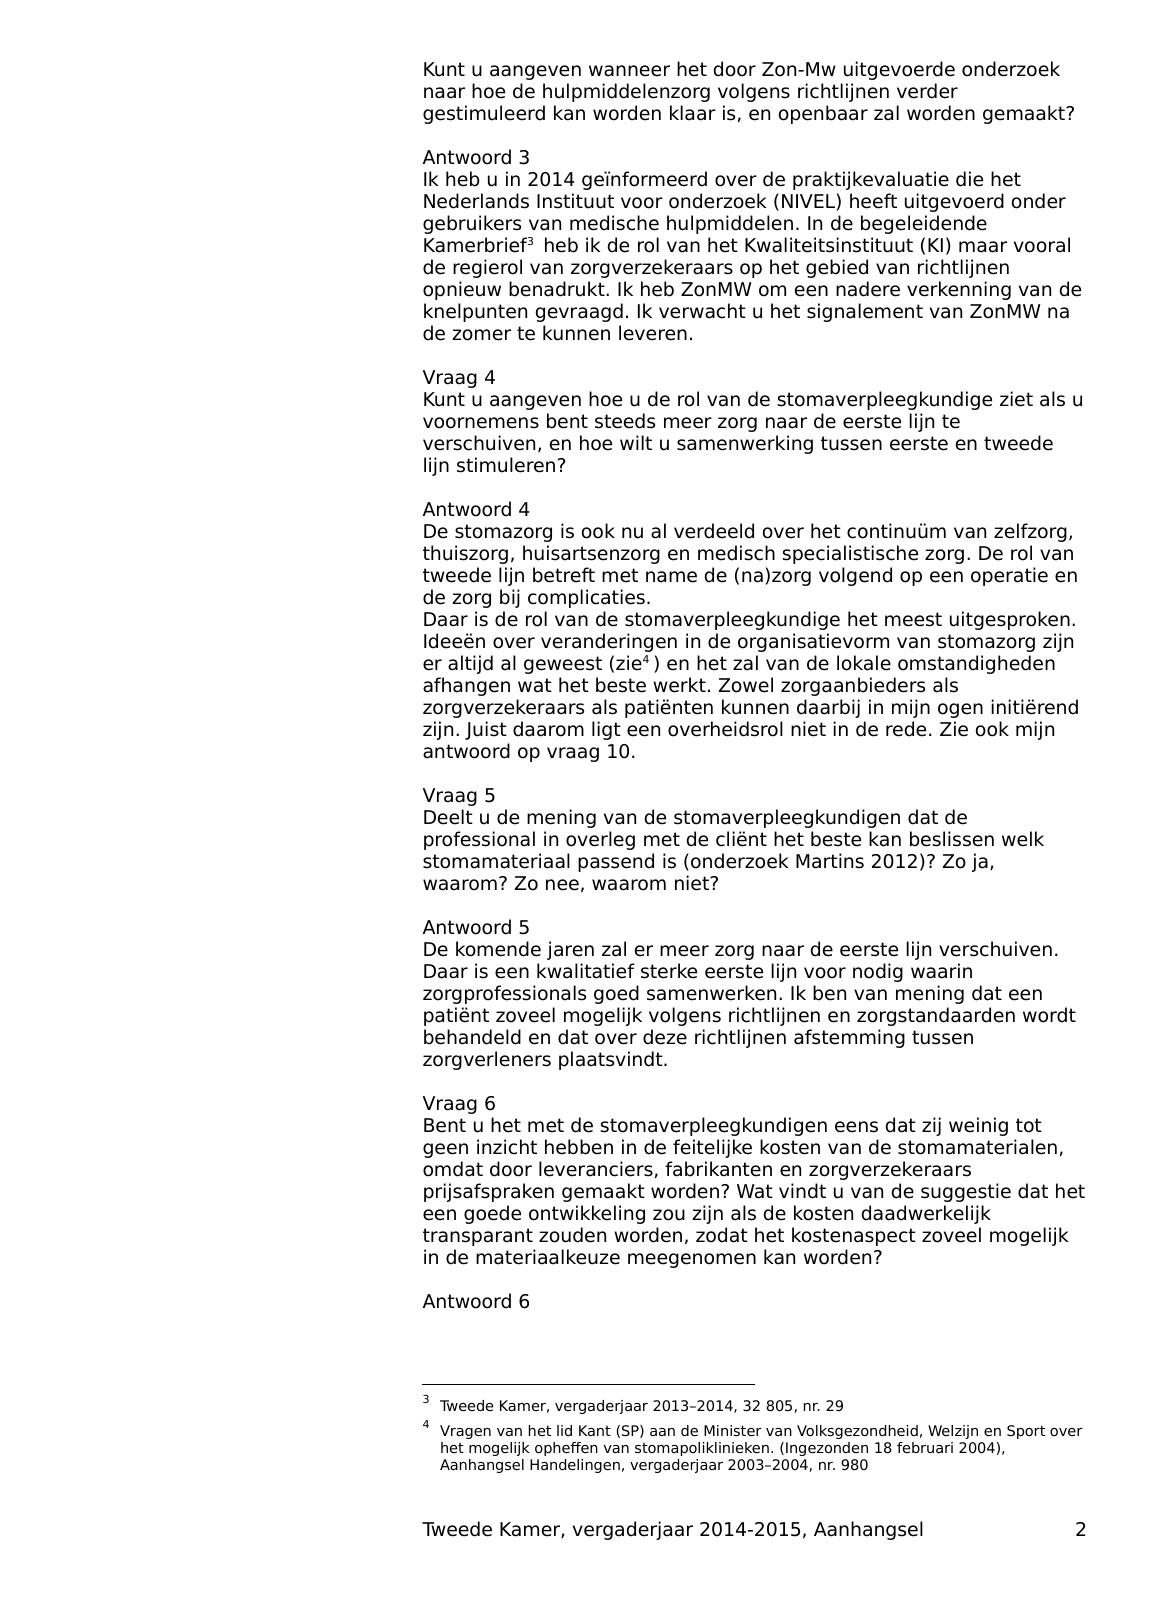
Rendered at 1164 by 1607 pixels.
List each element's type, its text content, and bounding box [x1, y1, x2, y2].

text Daar is de rol van de stomaverpleegkundige het meest uitgesproken. Ideeën over veranderingen in de organisatievorm van stomazorg zijn er altijd al geweest (zie) en het zal van de lokale omstandigheden afhangen wat het beste werkt. Zowel zorgaanbieders als zorgverzekeraars als patiënten kunnen daarbij in mijn ogen initiërend zijn. Juist daarom ligt een overheidsrol niet in de rede. Zie ook mijn antwoord op vraag 10. [422, 609, 1087, 763]
text Vraag 6 [422, 1093, 1087, 1115]
text Antwoord 5 [422, 917, 1087, 939]
text Deelt u de mening van de stomaverpleegkundigen dat de professional in overleg met de cliënt het beste kan beslissen welk stomamateriaal passend is (onderzoek Martins 2012)? Zo ja, waarom? Zo nee, waarom niet? [422, 807, 1087, 895]
text Ik heb u in 2014 geïnformeerd over de praktijkevaluatie die het Nederlands Instituut voor onderzoek (NIVEL) heeft uitgevoerd onder gebruikers van medische hulpmiddelen. In de begeleidende Kamerbrief heb ik de rol van het Kwaliteitsinstituut (KI) maar vooral de regierol van zorgverzekeraars op het gebied van richtlijnen opnieuw benadrukt. Ik heb ZonMW om een nadere verkenning van de knelpunten gevraagd. Ik verwacht u het signalement van ZonMW na de zomer te kunnen leveren. [422, 169, 1087, 345]
text Antwoord 3 [422, 147, 1087, 169]
text Vraag 4 [422, 367, 1087, 389]
text De stomazorg is ook nu al verdeeld over het continuüm van zelfzorg, thuiszorg, huisartsenzorg en medisch specialistische zorg. De rol van tweede lijn betreft met name de (na)zorg volgend op een operatie en de zorg bij complicaties. [422, 521, 1087, 609]
text Tweede Kamer, vergaderjaar 2013–2014, 32 805, nr. 29 [422, 1393, 1087, 1416]
text De komende jaren zal er meer zorg naar de eerste lijn verschuiven. Daar is een kwalitatief sterke eerste lijn voor nodig waarin zorgprofessionals goed samenwerken. Ik ben van mening dat een patiënt zoveel mogelijk volgens richtlijnen en zorgstandaarden wordt behandeld en dat over deze richtlijnen afstemming tussen zorgverleners plaatsvindt. [422, 939, 1087, 1071]
text Vraag 5 [422, 785, 1087, 807]
text Bent u het met de stomaverpleegkundigen eens dat zij weinig tot geen inzicht hebben in de feitelijke kosten van de stomamaterialen, omdat door leveranciers, fabrikanten en zorgverzekeraars prijsafspraken gemaakt worden? Wat vindt u van de suggestie dat het een goede ontwikkeling zou zijn als de kosten daadwerkelijk transparant zouden worden, zodat het kostenaspect zoveel mogelijk in de materiaalkeuze meegenomen kan worden? [422, 1115, 1087, 1269]
text Kunt u aangeven wanneer het door Zon-Mw uitgevoerde onderzoek naar hoe de hulpmiddelenzorg volgens richtlijnen verder gestimuleerd kan worden klaar is, en openbaar zal worden gemaakt? [422, 59, 1087, 125]
text Vragen van het lid Kant (SP) aan de Minister van Volksgezondheid, Welzijn en Sport over het mogelijk opheffen van stomapoliklinieken. (Ingezonden 18 februari 2004), Aanhangsel Handelingen, vergaderjaar 2003–2004, nr. 980 [422, 1418, 1087, 1474]
text Antwoord 4 [422, 499, 1087, 521]
text Kunt u aangeven hoe u de rol van de stomaverpleegkundige ziet als u voornemens bent steeds meer zorg naar de eerste lijn te verschuiven, en hoe wilt u samenwerking tussen eerste en tweede lijn stimuleren? [422, 389, 1087, 477]
text Antwoord 6 [422, 1291, 1087, 1313]
